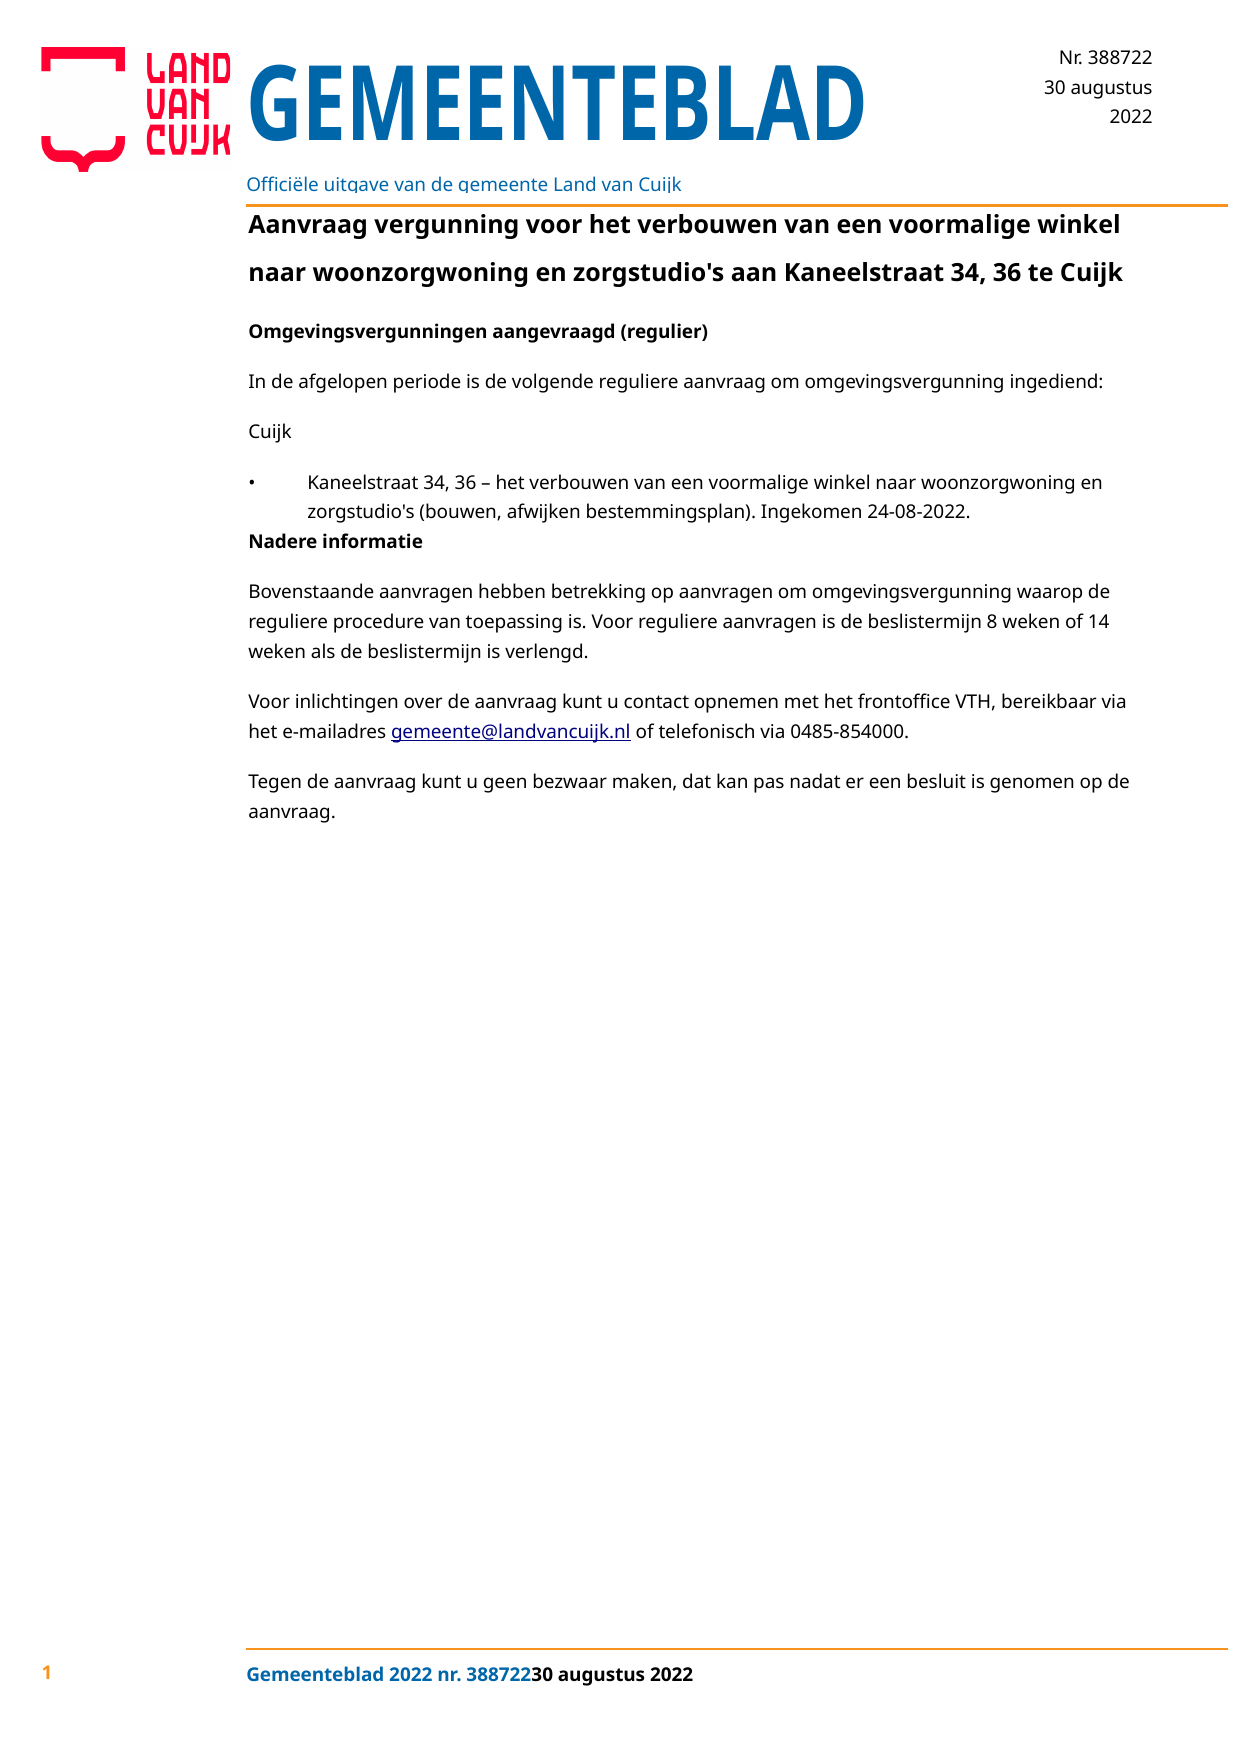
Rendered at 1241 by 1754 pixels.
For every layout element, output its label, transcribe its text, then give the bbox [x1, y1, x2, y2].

text Aanvraag vergunning voor het verbouwen van een voormalige winkel naar woonzorgwoning en zorgstudio's aan Kaneelstraat 34, 36 te Cuijk [248, 207, 1152, 288]
text Bovenstaande aanvragen hebben betrekking op aanvragen om omgevingsvergunning waarop de reguliere procedure van toepassing is. Voor reguliere aanvragen is de beslistermijn 8 weken of 14 weken als de beslistermijn is verlengd. [248, 579, 1152, 664]
list Kaneelstraat 34, 36 – het verbouwen van een voormalige winkel naar woonzorgwoning en zorgstudio's (bouwen, afwijken bestemmingsplan). Ingekomen 24-08-2022. [248, 469, 1152, 524]
text Voor inlichtingen over de aanvraag kunt u contact opnemen met het frontoffice VTH, bereikbaar via het e-mailadres gemeente@landvancuijk.nl of telefonisch via 0485-854000. [248, 688, 1152, 744]
text Cuijk [248, 419, 1152, 444]
picture [41, 47, 231, 172]
text In de afgelopen periode is de volgende reguliere aanvraag om omgevingsvergunning ingediend: [248, 368, 1152, 394]
text Nadere informatie [248, 528, 1152, 554]
text Tegen de aanvraag kunt u geen bezwaar maken, dat kan pas nadat er een besluit is genomen op de aanvraag. [248, 768, 1152, 824]
text Omgevingsvergunningen aangevraagd (regulier) [248, 318, 1152, 344]
